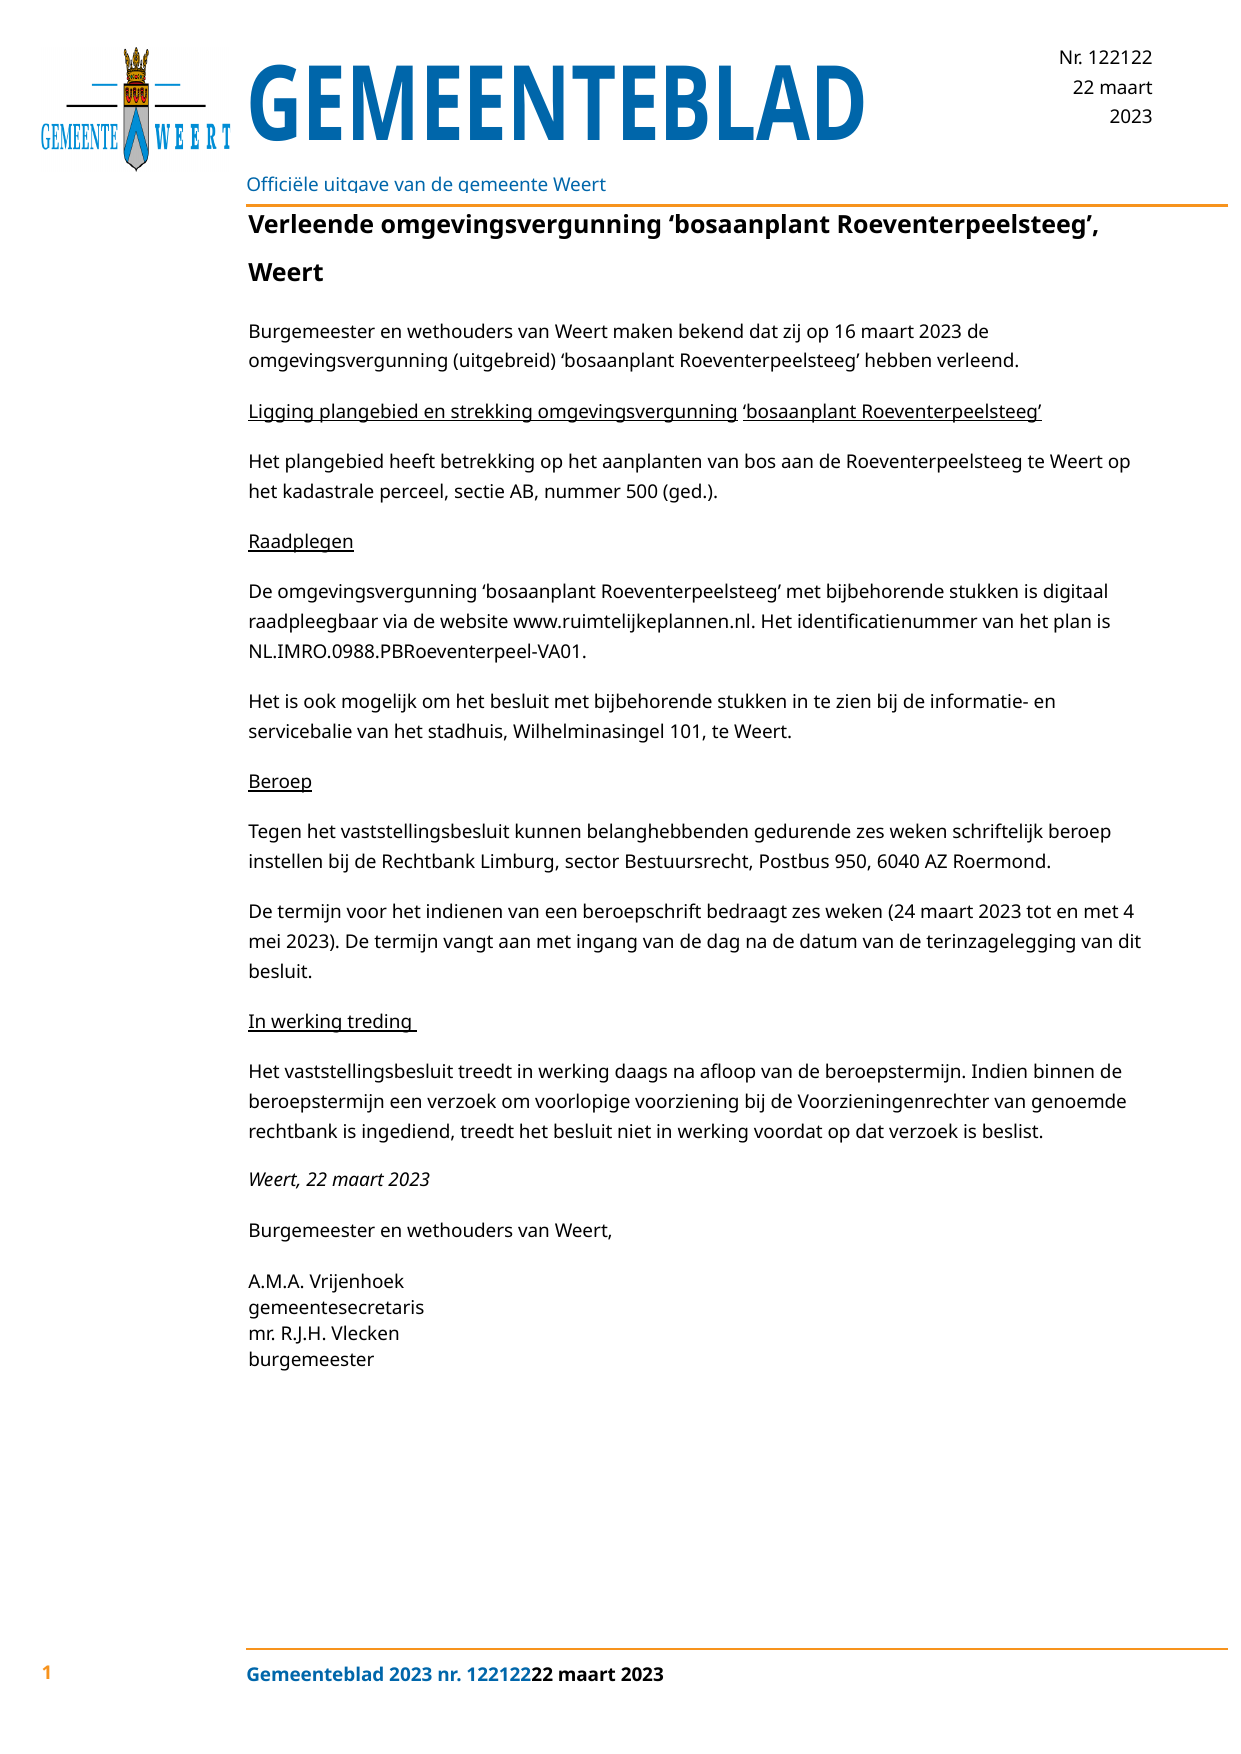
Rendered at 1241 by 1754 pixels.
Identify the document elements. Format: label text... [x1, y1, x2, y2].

text Burgemeester en wethouders van Weert maken bekend dat zij op 16 maart 2023 de omgevingsvergunning (uitgebreid) ‘bosaanplant Roeventerpeelsteeg’ hebben verleend. [248, 318, 1152, 373]
text burgemeester [248, 1346, 1152, 1372]
text mr. R.J.H. Vlecken [248, 1320, 1152, 1346]
text Beroep [248, 768, 1152, 794]
text Tegen het vaststellingsbesluit kunnen belanghebbenden gedurende zes weken schriftelijk beroep instellen bij de Rechtbank Limburg, sector Bestuursrecht, Post­bus 950, 6040 AZ Roermond. [248, 819, 1152, 874]
text De termijn voor het indienen van een beroepschrift bedraagt zes weken (24 maart 2023 tot en met 4 mei 2023). De termijn vangt aan met ingang van de dag na de datum van de terinzagelegging van dit besluit. [248, 899, 1152, 984]
text gemeentesecretaris [248, 1294, 1152, 1320]
text Burgemeester en wethouders van Weert, [248, 1217, 1152, 1243]
text Het plangebied heeft betrekking op het aanplanten van bos aan de Roeventerpeelsteeg te Weert op het kadastrale perceel, sectie AB, nummer 500 (ged.). [248, 448, 1152, 504]
text Het is ook mogelijk om het besluit met bijbehorende stukken in te zien bij de informatie- en servicebalie van het stadhuis, Wilhelminasingel 101, te Weert. [248, 688, 1152, 744]
text Raadplegen [248, 528, 1152, 554]
text Het vaststellingsbesluit treedt in werking daags na afloop van de beroepstermijn. Indien binnen de beroepstermijn een verzoek om voorlopige voorziening bij de Voorzieningenrechter van genoemde rechtbank is ingediend, treedt het besluit niet in werking voordat op dat verzoek is beslist. [248, 1059, 1152, 1144]
text Verleende omgevingsvergunning ‘bosaanplant Roeventerpeelsteeg’, Weert [248, 207, 1152, 288]
picture [41, 47, 231, 172]
text A.M.A. Vrijenhoek [248, 1269, 1152, 1294]
text Ligging plangebied en strekking omgevingsvergunning ‘bosaanplant Roeventerpeelsteeg’ [248, 398, 1152, 424]
text De omgevingsvergunning ‘bosaanplant Roeventerpeelsteeg’ met bijbehorende stukken is digitaal raadpleegbaar via de website www.ruimtelijkeplannen.nl. Het identificatienummer van het plan is NL.IMRO.0988.PBRoeventerpeel-VA01. [248, 579, 1152, 664]
text In werking treding [248, 1008, 1152, 1034]
text Weert, 22 maart 2023 [248, 1166, 1152, 1191]
